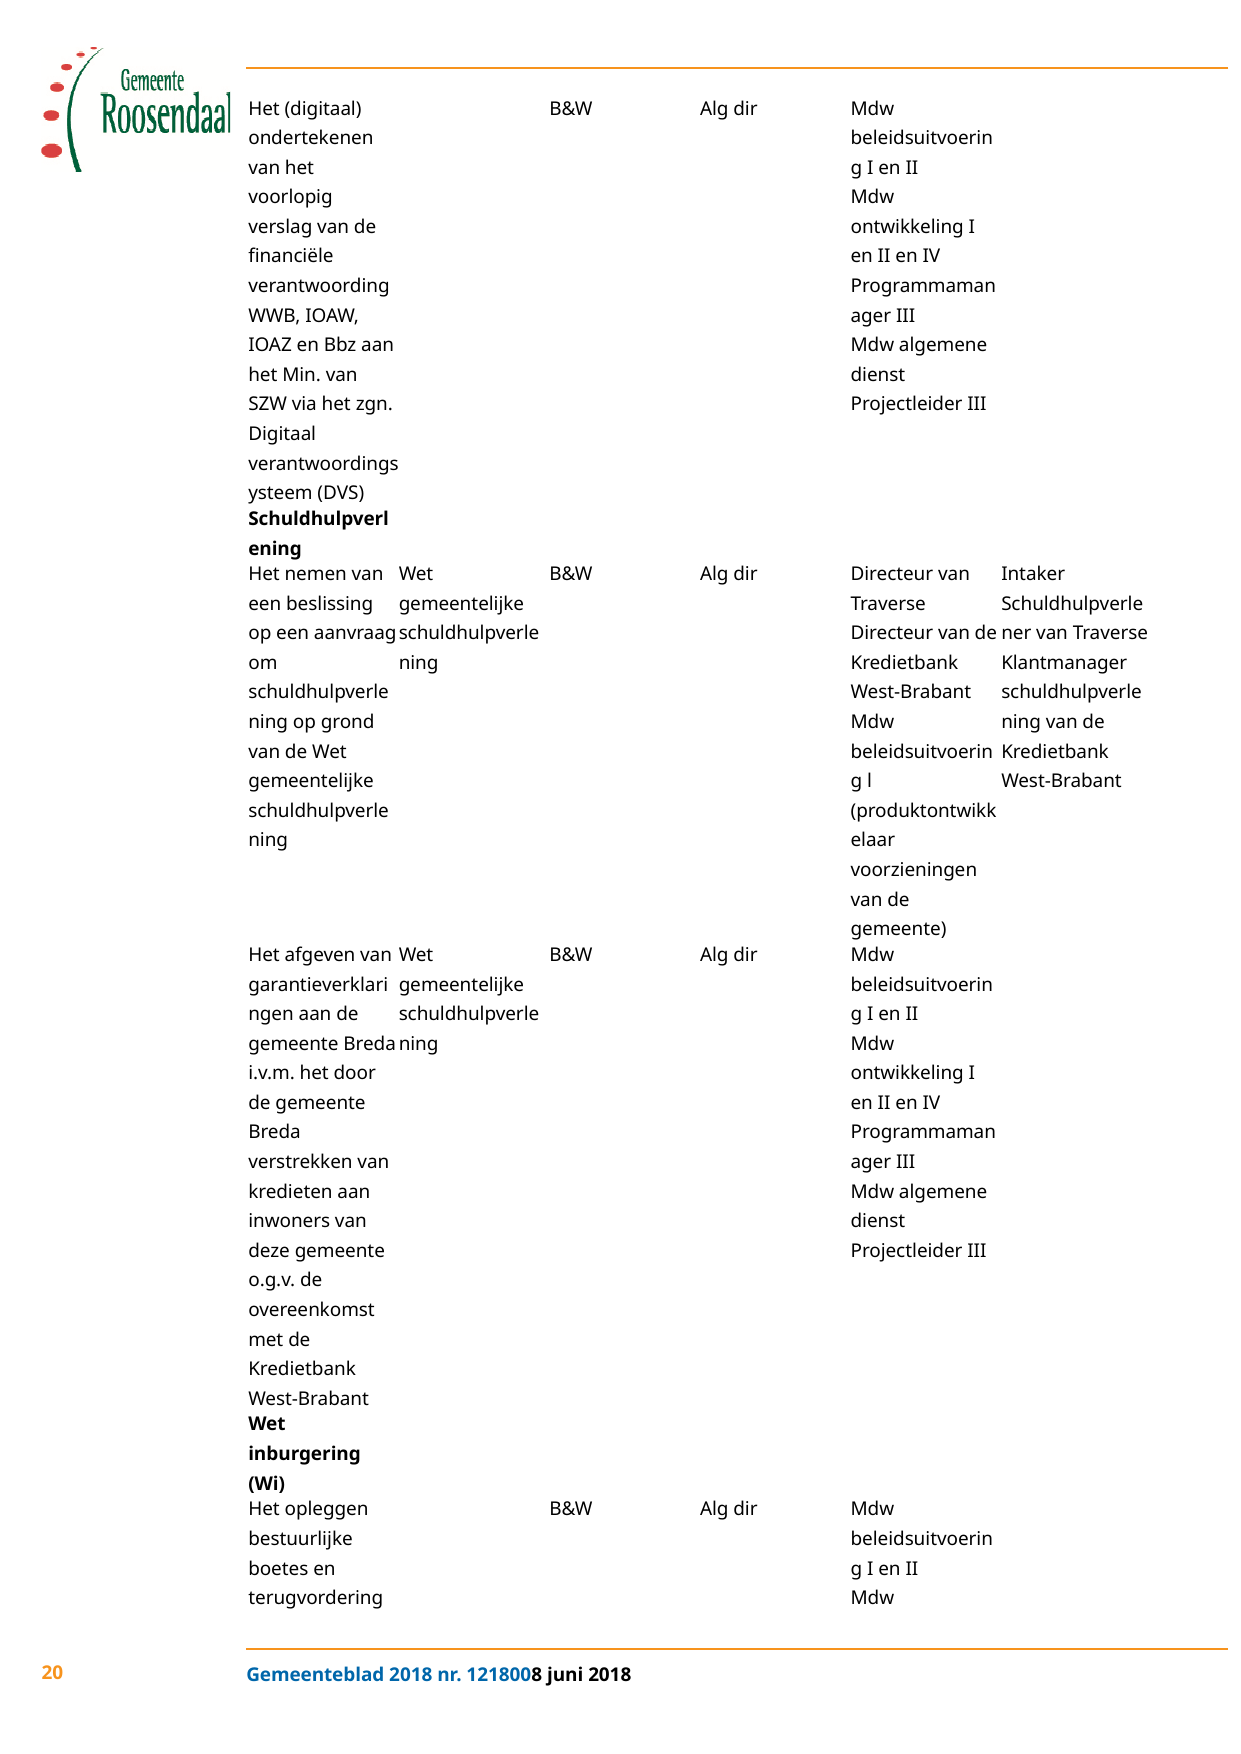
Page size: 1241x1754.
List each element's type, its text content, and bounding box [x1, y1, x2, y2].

table_cell Alg dir [700, 95, 850, 505]
table_cell [1001, 95, 1152, 505]
table_cell [399, 95, 549, 505]
table_cell B&W [549, 95, 700, 505]
table_cell Het opleggen bestuurlijke boetes en terugvordering [248, 1496, 398, 1610]
table_cell Wet gemeentelijke schuldhulpverlening [399, 560, 549, 941]
table_cell [1001, 505, 1152, 560]
table_cell Het afgeven van garantieverklaringen aan de gemeente Breda i.v.m. het door de gemeente Breda verstrekken van kredieten aan inwoners van deze gemeente o.g.v. de overeenkomst met de Kredietbank West-Brabant [248, 941, 398, 1411]
table_cell B&W [549, 1496, 700, 1610]
table_cell B&W [549, 560, 700, 941]
table_cell Het nemen van een beslissing op een aanvraag om schuldhulpverlening op grond van de Wet gemeentelijke schuldhulpverlening [248, 560, 398, 941]
table_cell [399, 1411, 549, 1496]
table_cell Directeur van Traverse Directeur van de Kredietbank West-Brabant Mdw beleidsuitvoering l (produktontwikkelaar voorzieningen van de gemeente) [850, 560, 1001, 941]
table_cell [850, 1411, 1001, 1496]
table_cell [850, 505, 1001, 560]
table_cell Schuldhulpverlening [248, 505, 398, 560]
table_cell Wet gemeentelijke schuldhulpverlening [399, 941, 549, 1411]
table_cell [1001, 1496, 1152, 1610]
table_cell [399, 505, 549, 560]
table_cell [1001, 941, 1152, 1411]
table_cell Het (digitaal) ondertekenen van het voorlopig verslag van de financiële verantwoording WWB, IOAW, IOAZ en Bbz aan het Min. van SZW via het zgn. Digitaal verantwoordingsysteem (DVS) [248, 95, 398, 505]
table_cell [549, 505, 700, 560]
table_cell [1001, 1411, 1152, 1496]
table_cell Wet inburgering (Wi) [248, 1411, 398, 1496]
table_cell Intaker Schuldhulpverlener van Traverse Klantmanager schuldhulpverlening van de Kredietbank West-Brabant [1001, 560, 1152, 941]
table_cell Alg dir [700, 560, 850, 941]
table_cell Mdw beleidsuitvoering I en II Mdw [850, 1496, 1001, 1610]
picture [41, 47, 231, 172]
table_cell Alg dir [700, 1496, 850, 1610]
table_cell Mdw beleidsuitvoering I en II Mdw ontwikkeling I en II en IV Programmamanager III Mdw algemene dienst Projectleider III [850, 941, 1001, 1411]
table_cell [700, 1411, 850, 1496]
table_cell [399, 1496, 549, 1610]
table_cell [549, 1411, 700, 1496]
table_cell Mdw beleidsuitvoering I en II Mdw ontwikkeling I en II en IV Programmamanager III Mdw algemene dienst Projectleider III [850, 95, 1001, 505]
table_cell B&W [549, 941, 700, 1411]
table_cell Alg dir [700, 941, 850, 1411]
table_cell [700, 505, 850, 560]
